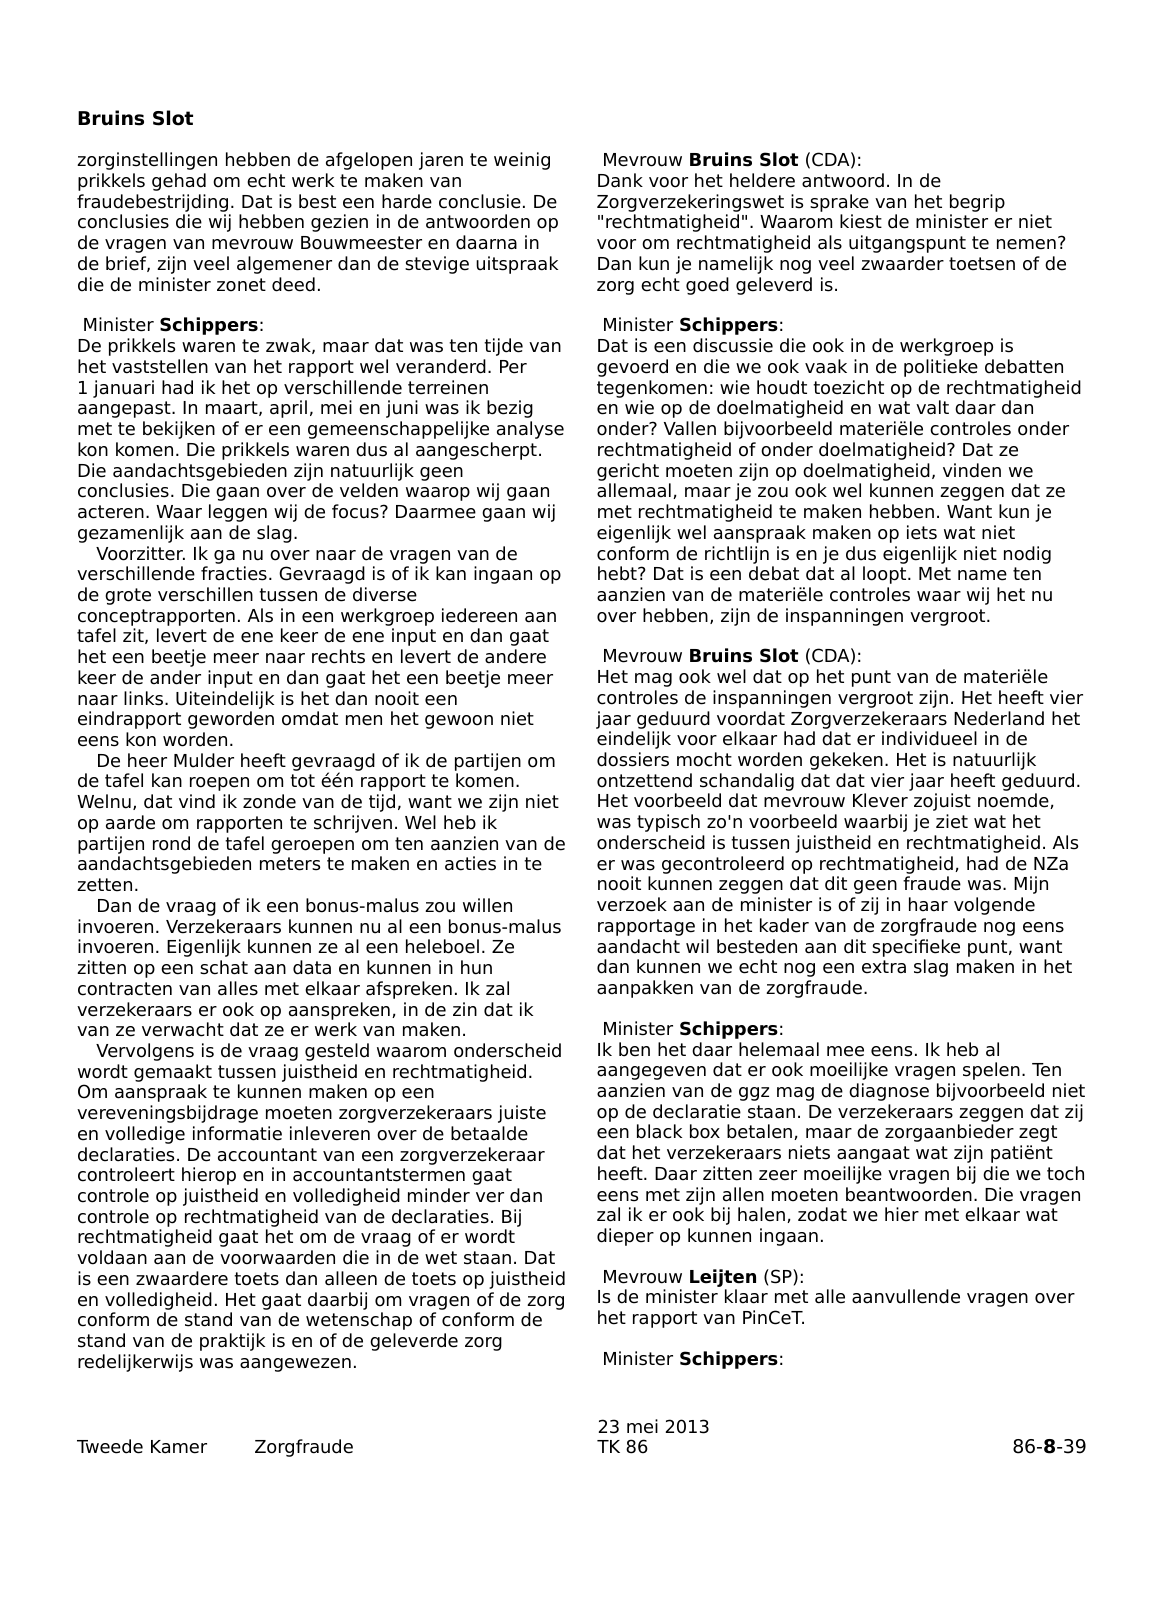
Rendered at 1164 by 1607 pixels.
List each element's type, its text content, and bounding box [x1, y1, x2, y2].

text Dank voor het heldere antwoord. In de Zorgverzekeringswet is sprake van het begrip "rechtmatigheid". Waarom kiest de minister er niet voor om rechtmatigheid als uitgangspunt te nemen? Dan kun je namelijk nog veel zwaarder toetsen of de zorg echt goed geleverd is. [596, 171, 1087, 295]
text De prikkels waren te zwak, maar dat was ten tijde van het vaststellen van het rapport wel veranderd. Per 1 januari had ik het op verschillende terreinen aangepast. In maart, april, mei en juni was ik bezig met te bekijken of er een gemeenschappelijke analyse kon komen. Die prikkels waren dus al aangescherpt. Die aandachtsgebieden zijn natuurlijk geen conclusies. Die gaan over de velden waarop wij gaan acteren. Waar leggen wij de focus? Daarmee gaan wij gezamenlijk aan de slag. [77, 336, 567, 543]
text Minister Schippers: [77, 315, 567, 336]
text Vervolgens is de vraag gesteld waarom onderscheid wordt gemaakt tussen juistheid en rechtmatigheid. Om aanspraak te kunnen maken op een vereveningsbijdrage moeten zorgverzekeraars juiste en volledige informatie inleveren over de betaalde declaraties. De accountant van een zorgverzekeraar controleert hierop en in accountantstermen gaat controle op juistheid en volledigheid minder ver dan controle op rechtmatigheid van de declaraties. Bij rechtmatigheid gaat het om de vraag of er wordt voldaan aan de voorwaarden die in de wet staan. Dat is een zwaardere toets dan alleen de toets op juistheid en volledigheid. Het gaat daarbij om vragen of de zorg conform de stand van de wetenschap of conform de stand van de praktijk is en of de geleverde zorg redelijkerwijs was aangewezen. [77, 1041, 567, 1372]
text Mevrouw Leijten (SP): [596, 1267, 1087, 1287]
text Minister Schippers: [596, 1019, 1087, 1039]
text zorginstellingen hebben de afgelopen jaren te weinig prikkels gehad om echt werk te maken van fraudebestrijding. Dat is best een harde conclusie. De conclusies die wij hebben gezien in de antwoorden op de vragen van mevrouw Bouwmeester en daarna in de brief, zijn veel algemener dan de stevige uitspraak die de minister zonet deed. [77, 150, 567, 295]
text Minister Schippers: [596, 315, 1087, 336]
text Dan de vraag of ik een bonus-malus zou willen invoeren. Verzekeraars kunnen nu al een bonus-malus invoeren. Eigenlijk kunnen ze al een heleboel. Ze zitten op een schat aan data en kunnen in hun contracten van alles met elkaar afspreken. Ik zal verzekeraars er ook op aanspreken, in de zin dat ik van ze verwacht dat ze er werk van maken. [77, 896, 567, 1041]
text Mevrouw Bruins Slot (CDA): [596, 150, 1087, 171]
text Dat is een discussie die ook in de werkgroep is gevoerd en die we ook vaak in de politieke debatten tegenkomen: wie houdt toezicht op de rechtmatigheid en wie op de doelmatigheid en wat valt daar dan onder? Vallen bijvoorbeeld materiële controles onder rechtmatigheid of onder doelmatigheid? Dat ze gericht moeten zijn op doelmatigheid, vinden we allemaal, maar je zou ook wel kunnen zeggen dat ze met rechtmatigheid te maken hebben. Want kun je eigenlijk wel aanspraak maken op iets wat niet conform de richtlijn is en je dus eigenlijk niet nodig hebt? Dat is een debat dat al loopt. Met name ten aanzien van de materiële controles waar wij het nu over hebben, zijn de inspanningen vergroot. [596, 336, 1087, 626]
text Voorzitter. Ik ga nu over naar de vragen van de verschillende fracties. Gevraagd is of ik kan ingaan op de grote verschillen tussen de diverse conceptrapporten. Als in een werkgroep iedereen aan tafel zit, levert de ene keer de ene input en dan gaat het een beetje meer naar rechts en levert de andere keer de ander input en dan gaat het een beetje meer naar links. Uiteindelijk is het dan nooit een eindrapport geworden omdat men het gewoon niet eens kon worden. [77, 543, 567, 751]
text De heer Mulder heeft gevraagd of ik de partijen om de tafel kan roepen om tot één rapport te komen. Welnu, dat vind ik zonde van de tijd, want we zijn niet op aarde om rapporten te schrijven. Wel heb ik partijen rond de tafel geroepen om ten aanzien van de aandachtsgebieden meters te maken en acties in te zetten. [77, 751, 567, 896]
text Minister Schippers: [596, 1349, 1087, 1369]
text Is de minister klaar met alle aanvullende vragen over het rapport van PinCeT. [596, 1287, 1087, 1329]
text Het mag ook wel dat op het punt van de materiële controles de inspanningen vergroot zijn. Het heeft vier jaar geduurd voordat Zorgverzekeraars Nederland het eindelijk voor elkaar had dat er individueel in de dossiers mocht worden gekeken. Het is natuurlijk ontzettend schandalig dat dat vier jaar heeft geduurd. Het voorbeeld dat mevrouw Klever zojuist noemde, was typisch zo'n voorbeeld waarbij je ziet wat het onderscheid is tussen juistheid en rechtmatigheid. Als er was gecontroleerd op rechtmatigheid, had de NZa nooit kunnen zeggen dat dit geen fraude was. Mijn verzoek aan de minister is of zij in haar volgende rapportage in het kader van de zorgfraude nog eens aandacht wil besteden aan dit specifieke punt, want dan kunnen we echt nog een extra slag maken in het aanpakken van de zorgfraude. [596, 667, 1087, 999]
text Mevrouw Bruins Slot (CDA): [596, 646, 1087, 667]
text Ik ben het daar helemaal mee eens. Ik heb al aangegeven dat er ook moeilijke vragen spelen. Ten aanzien van de ggz mag de diagnose bijvoorbeeld niet op de declaratie staan. De verzekeraars zeggen dat zij een black box betalen, maar de zorgaanbieder zegt dat het verzekeraars niets aangaat wat zijn patiënt heeft. Daar zitten zeer moeilijke vragen bij die we toch eens met zijn allen moeten beantwoorden. Die vragen zal ik er ook bij halen, zodat we hier met elkaar wat dieper op kunnen ingaan. [596, 1039, 1087, 1247]
